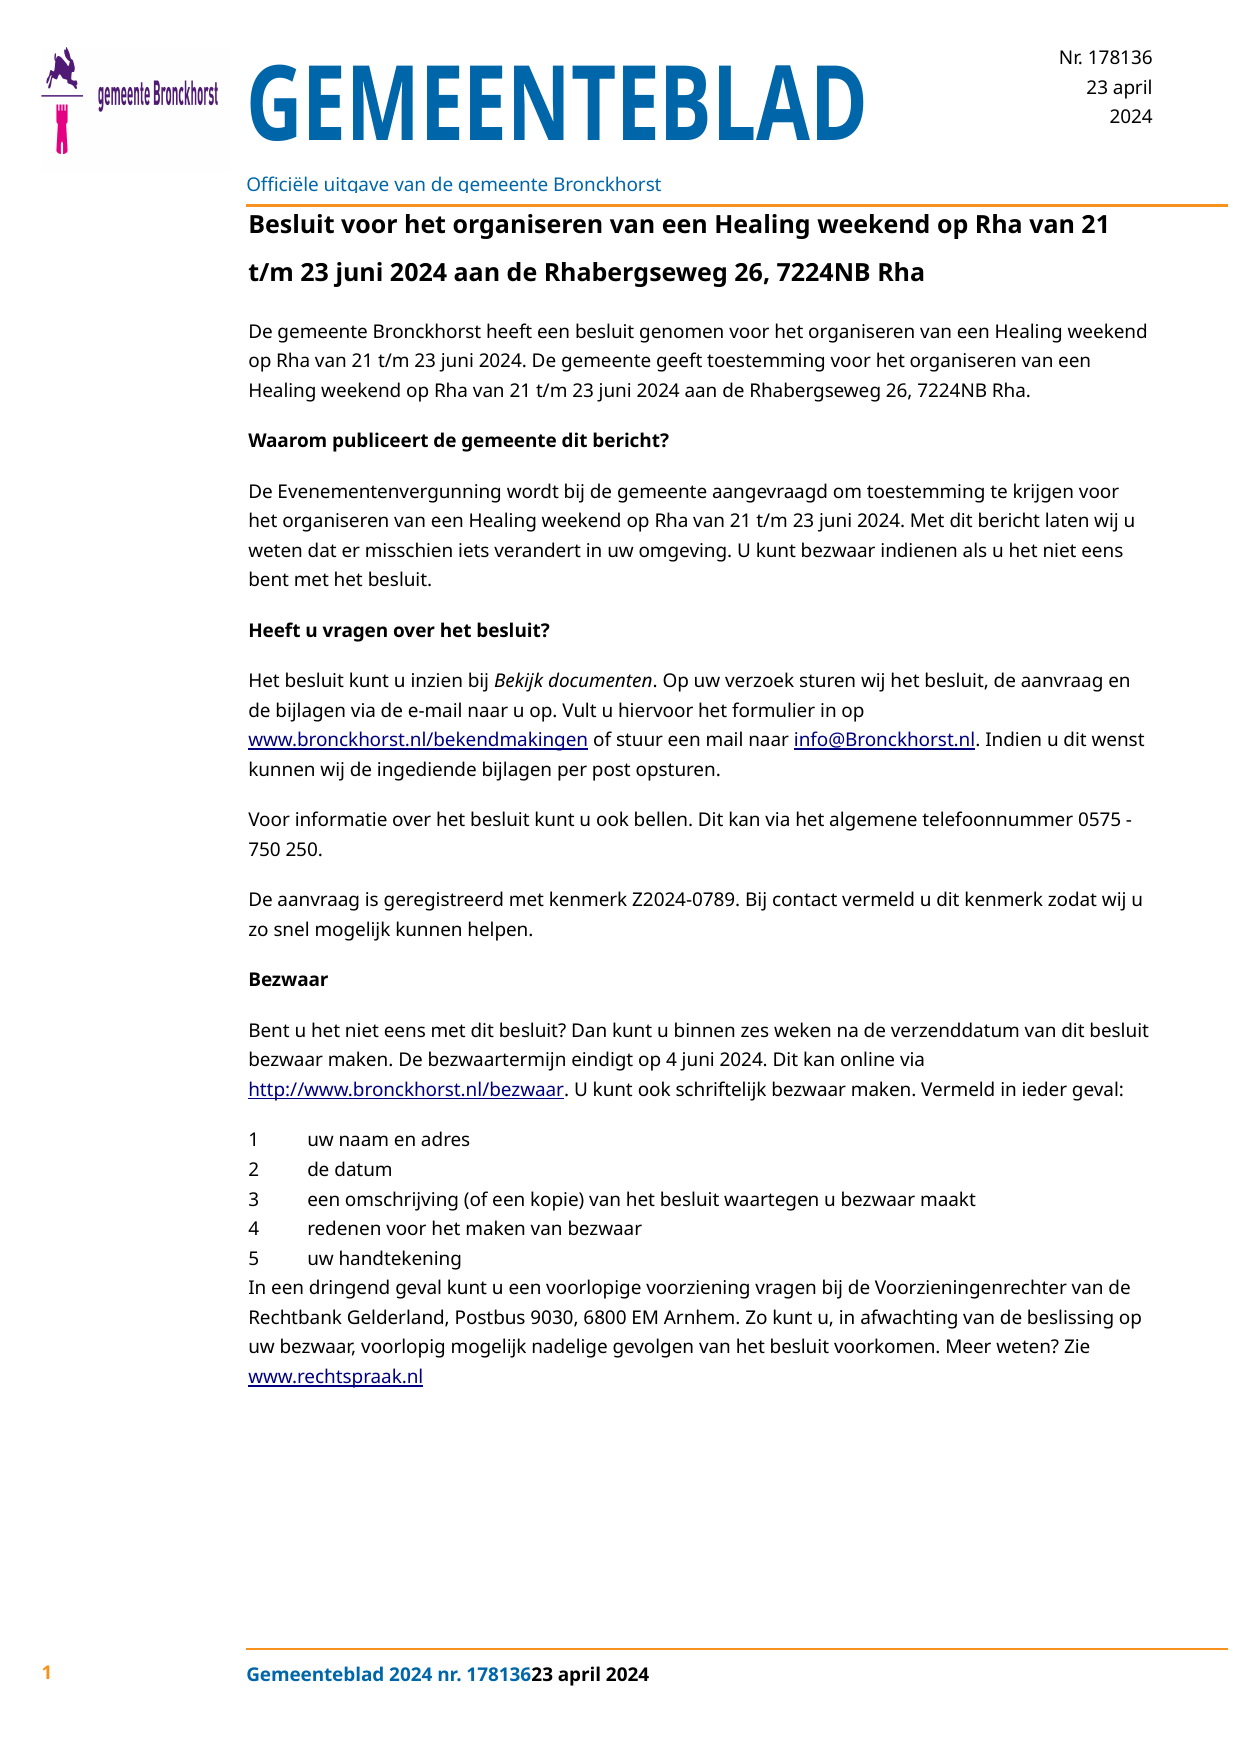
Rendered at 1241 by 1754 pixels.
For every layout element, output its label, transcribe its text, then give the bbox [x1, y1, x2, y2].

list de datum [248, 1156, 1152, 1182]
list een omschrijving (of een kopie) van het besluit waartegen u bezwaar maakt [248, 1186, 1152, 1212]
text De aanvraag is geregistreerd met kenmerk Z2024-0789. Bij contact vermeld u dit kenmerk zodat wij u zo snel mogelijk kunnen helpen. [248, 887, 1152, 942]
text Besluit voor het organiseren van een Healing weekend op Rha van 21 t/m 23 juni 2024 aan de Rhabergseweg 26, 7224NB Rha [248, 207, 1152, 288]
list redenen voor het maken van bezwaar [248, 1215, 1152, 1241]
text Bezwaar [248, 967, 1152, 992]
text De gemeente Bronckhorst heeft een besluit genomen voor het organiseren van een Healing weekend op Rha van 21 t/m 23 juni 2024. De gemeente geeft toestemming voor het organiseren van een Healing weekend op Rha van 21 t/m 23 juni 2024 aan de Rhabergseweg 26, 7224NB Rha. [248, 318, 1152, 403]
text Bent u het niet eens met dit besluit? Dan kunt u binnen zes weken na de verzenddatum van dit besluit bezwaar maken. De bezwaartermijn eindigt op 4 juni 2024. Dit kan online via http://www.bronckhorst.nl/bezwaar. U kunt ook schriftelijk bezwaar maken. Vermeld in ieder geval: [248, 1017, 1152, 1102]
text Waarom publiceert de gemeente dit bericht? [248, 427, 1152, 453]
text Heeft u vragen over het besluit? [248, 617, 1152, 643]
text De Evenementenvergunning wordt bij de gemeente aangevraagd om toestemming te krijgen voor het organiseren van een Healing weekend op Rha van 21 t/m 23 juni 2024. Met dit bericht laten wij u weten dat er misschien iets verandert in uw omgeving. U kunt bezwaar indienen als u het niet eens bent met het besluit. [248, 478, 1152, 592]
list uw handtekening [248, 1245, 1152, 1271]
picture [41, 47, 231, 172]
text Voor informatie over het besluit kunt u ook bellen. Dit kan via het algemene telefoonnummer 0575 - 750 250. [248, 807, 1152, 862]
list uw naam en adres [248, 1127, 1152, 1152]
text In een dringend geval kunt u een voorlopige voorziening vragen bij de Voorzieningenrechter van de Rechtbank Gelderland, Postbus 9030, 6800 EM Arnhem. Zo kunt u, in afwachting van de beslissing op uw bezwaar, voorlopig mogelijk nadelige gevolgen van het besluit voorkomen. Meer weten? Zie www.rechtspraak.nl [248, 1274, 1152, 1389]
text Het besluit kunt u inzien bij Bekijk documenten. Op uw verzoek sturen wij het besluit, de aanvraag en de bijlagen via de e-mail naar u op. Vult u hiervoor het formulier in op www.bronckhorst.nl/bekendmakingen of stuur een mail naar info@Bronckhorst.nl. Indien u dit wenst kunnen wij de ingediende bijlagen per post opsturen. [248, 667, 1152, 782]
